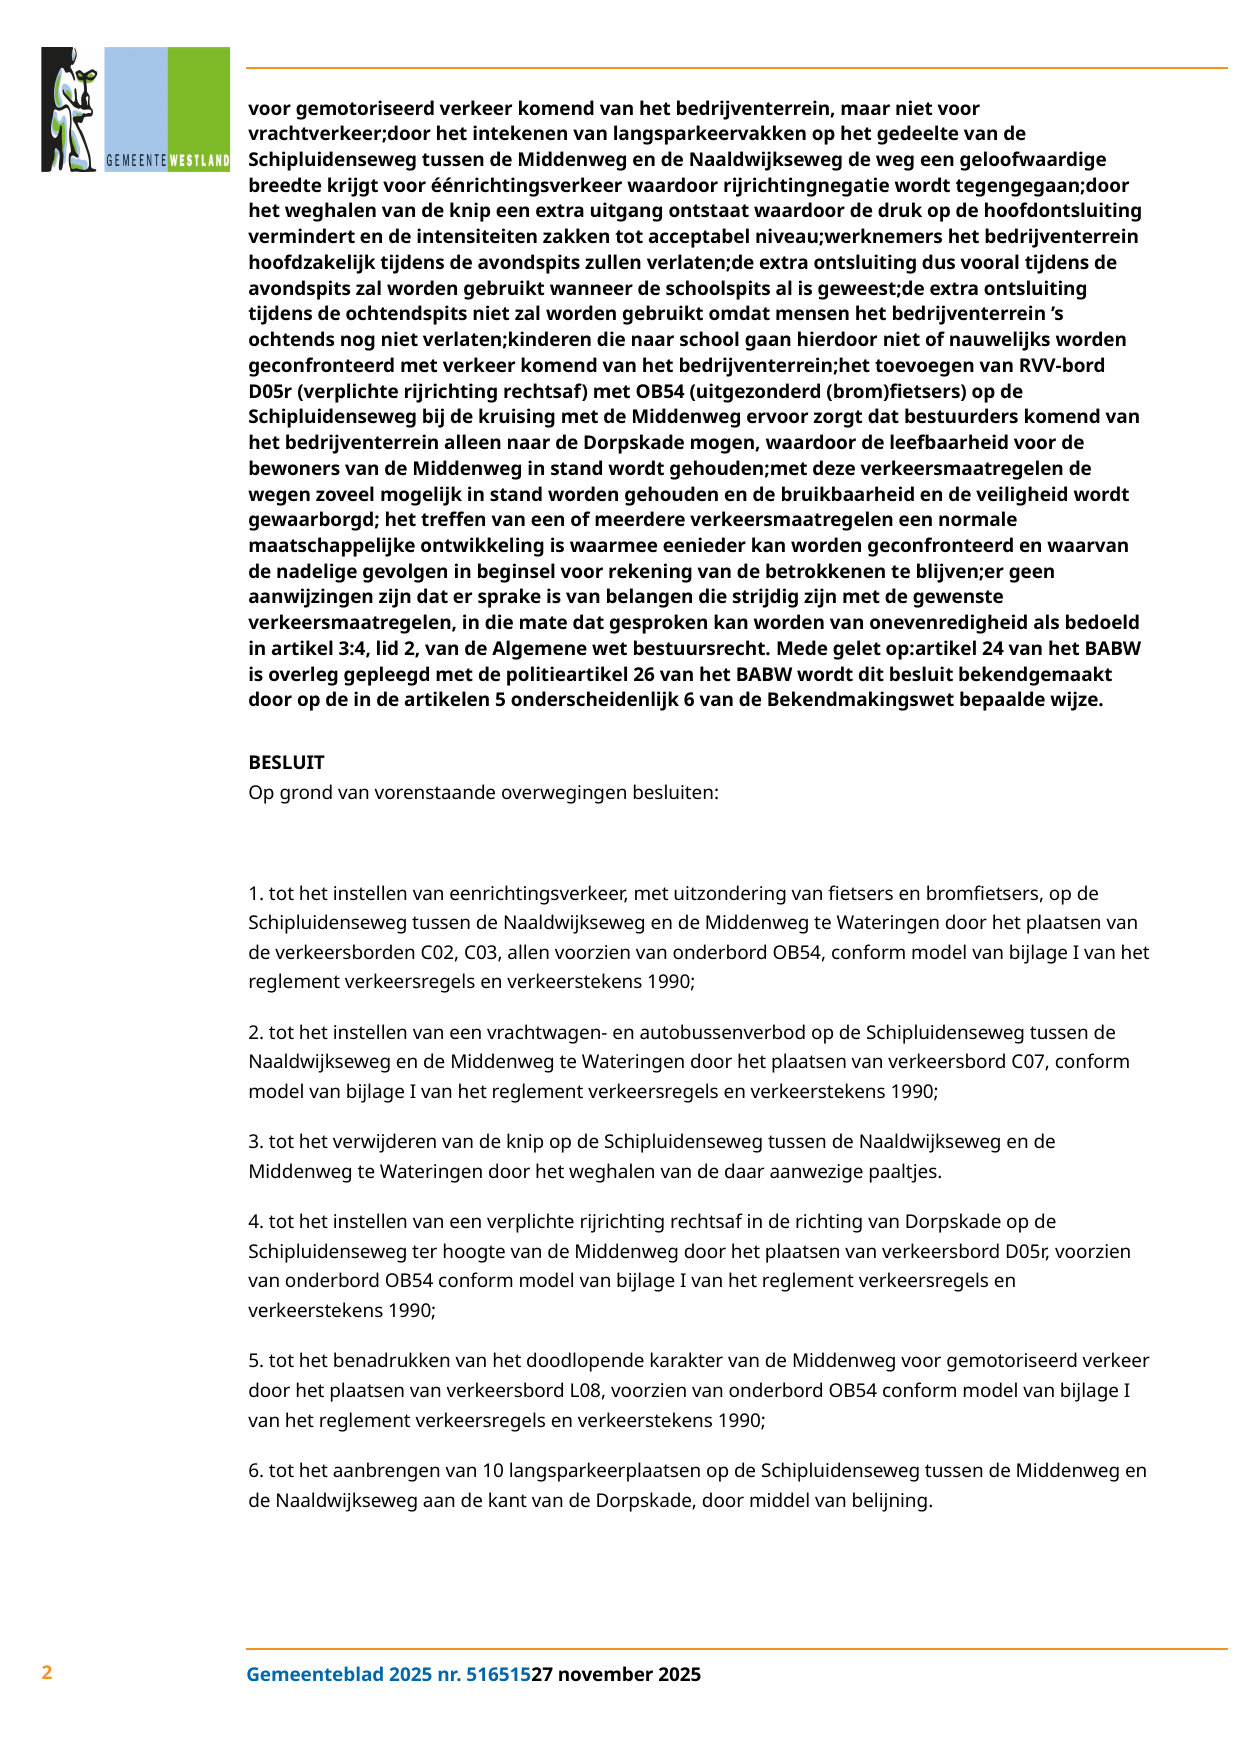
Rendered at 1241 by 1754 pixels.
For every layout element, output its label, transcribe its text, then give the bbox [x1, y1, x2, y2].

picture [41, 47, 231, 172]
text voor gemotoriseerd verkeer komend van het bedrijventerrein, maar niet voor vrachtverkeer;door het intekenen van langsparkeervakken op het gedeelte van de Schipluidenseweg tussen de Middenweg en de Naaldwijkseweg de weg een geloofwaardige breedte krijgt voor éénrichtingsverkeer waardoor rijrichtingnegatie wordt tegengegaan;door het weghalen van de knip een extra uitgang ontstaat waardoor de druk op de hoofdontsluiting vermindert en de intensiteiten zakken tot acceptabel niveau;werknemers het bedrijventerrein hoofdzakelijk tijdens de avondspits zullen verlaten;de extra ontsluiting dus vooral tijdens de avondspits zal worden gebruikt wanneer de schoolspits al is geweest;de extra ontsluiting tijdens de ochtendspits niet zal worden gebruikt omdat mensen het bedrijventerrein ’s ochtends nog niet verlaten;kinderen die naar school gaan hierdoor niet of nauwelijks worden geconfronteerd met verkeer komend van het bedrijventerrein;het toevoegen van RVV-bord D05r (verplichte rijrichting rechtsaf) met OB54 (uitgezonderd (brom)fietsers) op de Schipluidenseweg bij de kruising met de Middenweg ervoor zorgt dat bestuurders komend van het bedrijventerrein alleen naar de Dorpskade mogen, waardoor de leefbaarheid voor de bewoners van de Middenweg in stand wordt gehouden;met deze verkeersmaatregelen de wegen zoveel mogelijk in stand worden gehouden en de bruikbaarheid en de veiligheid wordt gewaarborgd; het treffen van een of meerdere verkeersmaatregelen een normale maatschappelijke ontwikkeling is waarmee eenieder kan worden geconfronteerd en waarvan de nadelige gevolgen in beginsel voor rekening van de betrokkenen te blijven;er geen aanwijzingen zijn dat er sprake is van belangen die strijdig zijn met de gewenste verkeersmaatregelen, in die mate dat gesproken kan worden van onevenredigheid als bedoeld in artikel 3:4, lid 2, van de Algemene wet bestuursrecht. Mede gelet op:artikel 24 van het BABW is overleg gepleegd met de politieartikel 26 van het BABW wordt dit besluit bekendgemaakt door op de in de artikelen 5 onderscheidenlijk 6 van de Bekendmakingswet bepaalde wijze. [248, 95, 1152, 712]
text BESLUIT [248, 749, 1152, 775]
text 2. tot het instellen van een vrachtwagen- en autobussenverbod op de Schipluidenseweg tussen de Naaldwijkseweg en de Middenweg te Wateringen door het plaatsen van verkeersbord C07, conform model van bijlage I van het reglement verkeersregels en verkeerstekens 1990; [248, 1019, 1152, 1104]
text 1. tot het instellen van eenrichtingsverkeer, met uitzondering van fietsers en bromfietsers, op de Schipluidenseweg tussen de Naaldwijkseweg en de Middenweg te Wateringen door het plaatsen van de verkeersborden C02, C03, allen voorzien van onderbord OB54, conform model van bijlage I van het reglement verkeersregels en verkeerstekens 1990; [248, 880, 1152, 994]
text 3. tot het verwijderen van de knip op de Schipluidenseweg tussen de Naaldwijkseweg en de Middenweg te Wateringen door het weghalen van de daar aanwezige paaltjes. [248, 1128, 1152, 1184]
text 5. tot het benadrukken van het doodlopende karakter van de Middenweg voor gemotoriseerd verkeer door het plaatsen van verkeersbord L08, voorzien van onderbord OB54 conform model van bijlage I van het reglement verkeersregels en verkeerstekens 1990; [248, 1348, 1152, 1432]
text Op grond van vorenstaande overwegingen besluiten: [248, 779, 1152, 804]
text 6. tot het aanbrengen van 10 langsparkeerplaatsen op de Schipluidenseweg tussen de Middenweg en de Naaldwijkseweg aan de kant van de Dorpskade, door middel van belijning. [248, 1457, 1152, 1512]
text 4. tot het instellen van een verplichte rijrichting rechtsaf in de richting van Dorpskade op de Schipluidenseweg ter hoogte van de Middenweg door het plaatsen van verkeersbord D05r, voorzien van onderbord OB54 conform model van bijlage I van het reglement verkeersregels en verkeerstekens 1990; [248, 1208, 1152, 1323]
